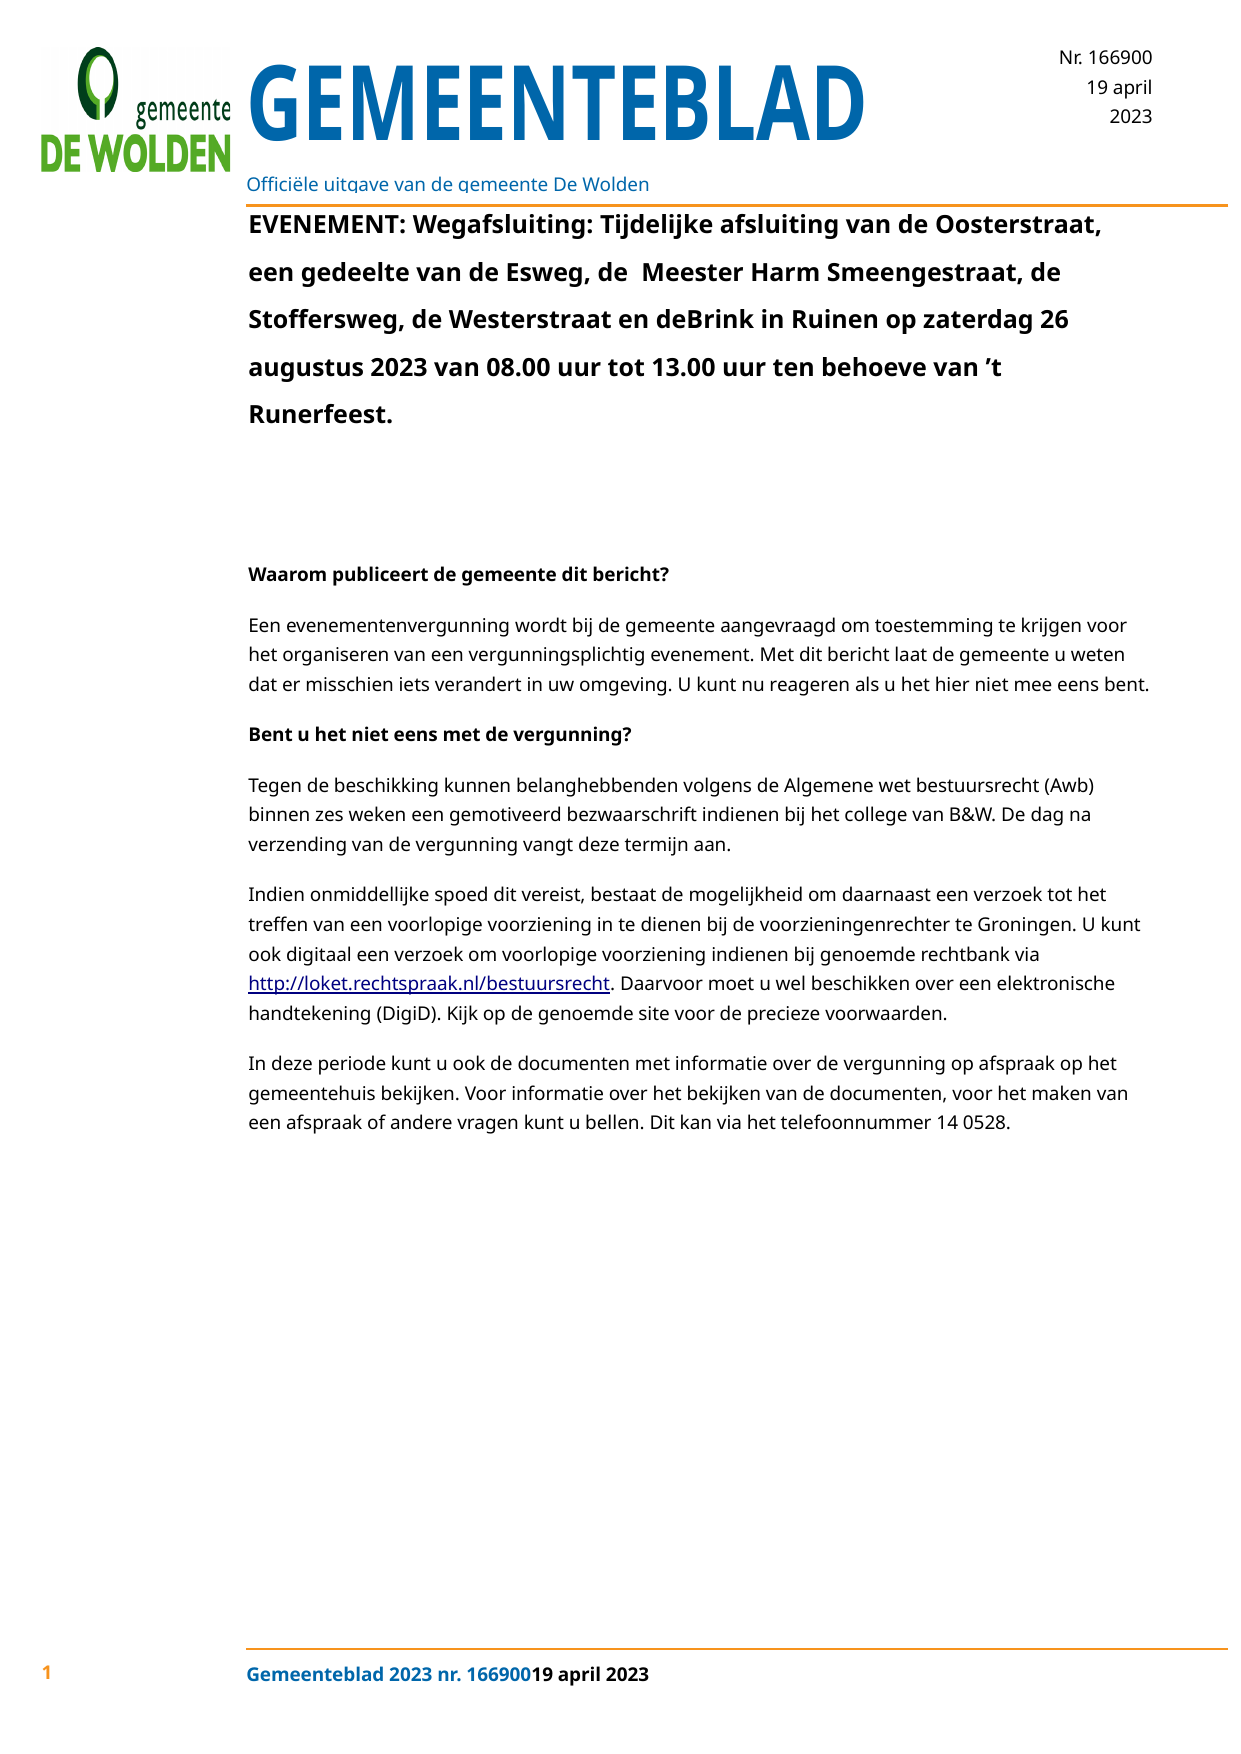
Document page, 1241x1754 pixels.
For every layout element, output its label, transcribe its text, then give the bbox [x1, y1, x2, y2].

text EVENEMENT: Wegafsluiting: Tijdelijke afsluiting van de Oosterstraat, een gedeelte van de Esweg, de Meester Harm Smeengestraat, de Stoffersweg, de Westerstraat en deBrink in Ruinen op zaterdag 26 augustus 2023 van 08.00 uur tot 13.00 uur ten behoeve van ’t Runerfeest. [248, 207, 1152, 431]
text Waarom publiceert de gemeente dit bericht? [248, 562, 1152, 587]
text Bent u het niet eens met de vergunning? [248, 722, 1152, 747]
picture [41, 47, 231, 172]
text Indien onmiddellijke spoed dit vereist, bestaat de mogelijkheid om daarnaast een verzoek tot het treffen van een voorlopige voorziening in te dienen bij de voorzieningenrechter te Groningen. U kunt ook digitaal een verzoek om voorlopige voorziening indienen bij genoemde rechtbank via http://loket.rechtspraak.nl/bestuursrecht. Daarvoor moet u wel beschikken over een elektronische handtekening (DigiD). Kijk op de genoemde site voor de precieze voorwaarden. [248, 882, 1152, 1026]
text In deze periode kunt u ook de documenten met informatie over de vergunning op afspraak op het gemeentehuis bekijken. Voor informatie over het bekijken van de documenten, voor het maken van een afspraak of andere vragen kunt u bellen. Dit kan via het telefoonnummer 14 0528. [248, 1050, 1152, 1135]
text Tegen de beschikking kunnen belanghebbenden volgens de Algemene wet bestuursrecht (Awb) binnen zes weken een gemotiveerd bezwaarschrift indienen bij het college van B&W. De dag na verzending van de vergunning vangt deze termijn aan. [248, 772, 1152, 857]
text Een evenementenvergunning wordt bij de gemeente aangevraagd om toestemming te krijgen voor het organiseren van een vergunningsplichtig evenement. Met dit bericht laat de gemeente u weten dat er misschien iets verandert in uw omgeving. U kunt nu reageren als u het hier niet mee eens bent. [248, 612, 1152, 697]
